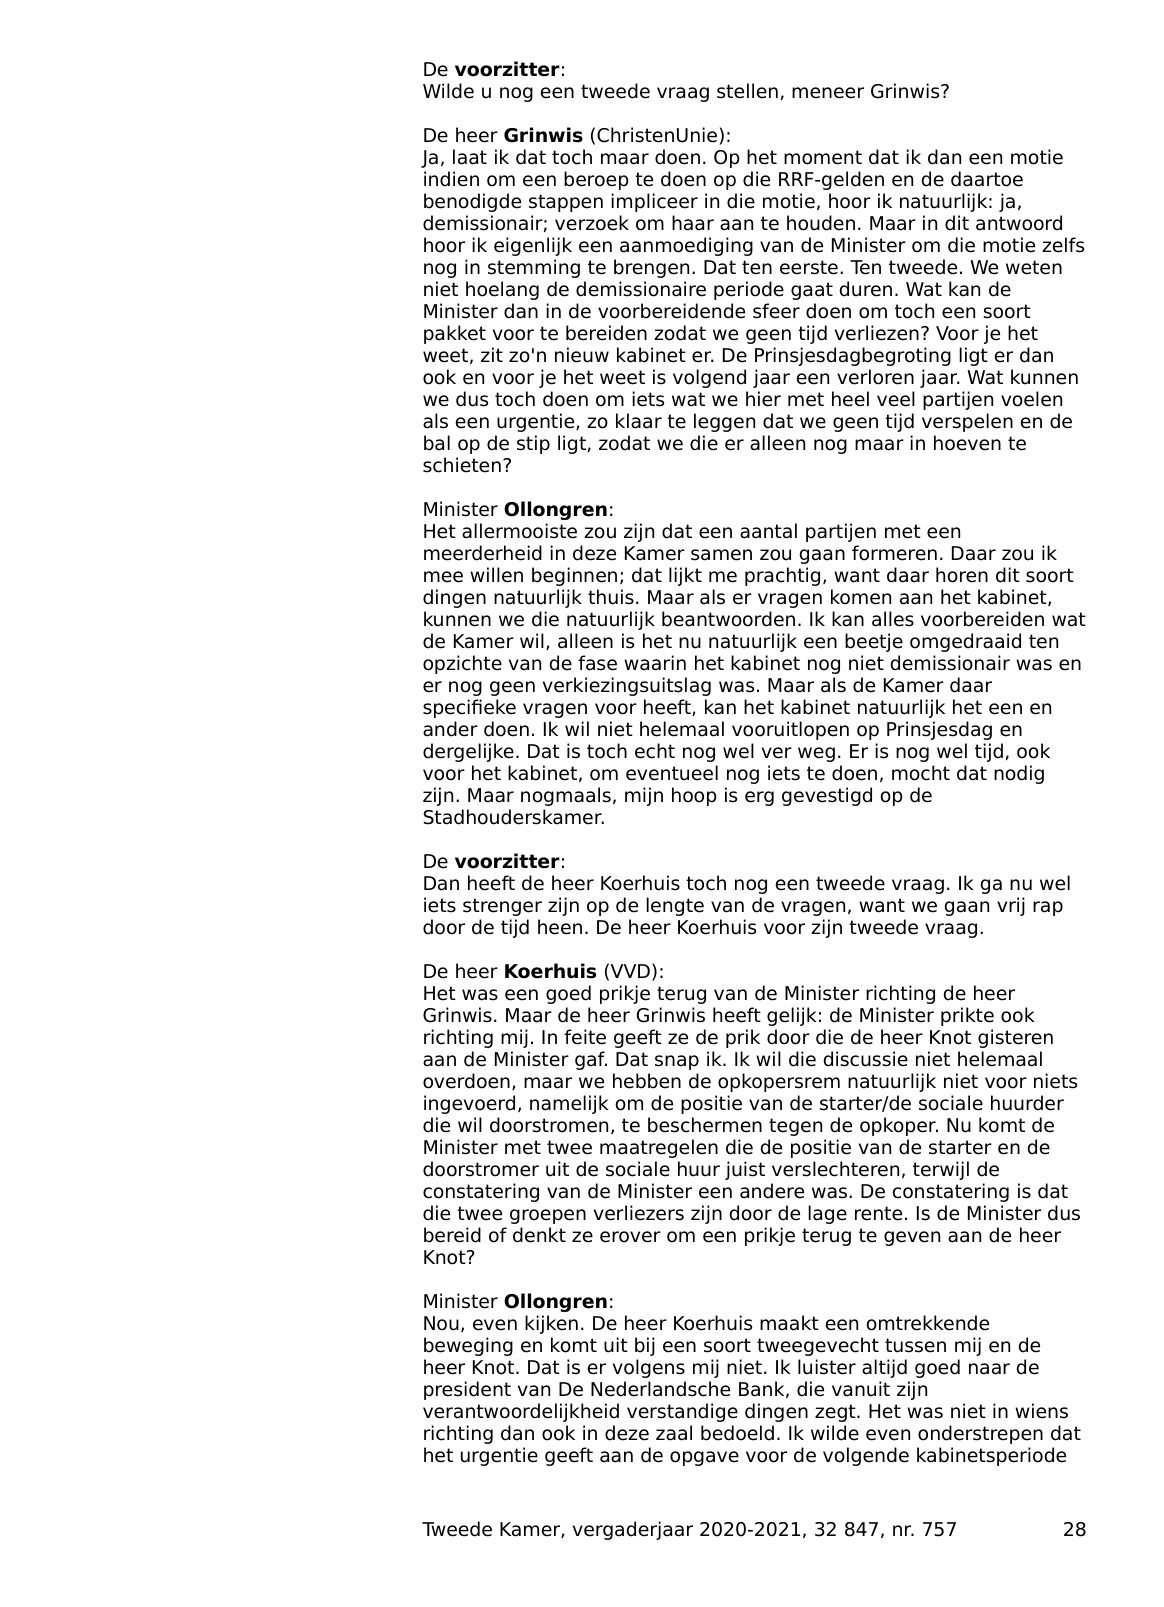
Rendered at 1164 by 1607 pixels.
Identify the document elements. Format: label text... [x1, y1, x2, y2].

text Dan heeft de heer Koerhuis toch nog een tweede vraag. Ik ga nu wel iets strenger zijn op de lengte van de vragen, want we gaan vrij rap door de tijd heen. De heer Koerhuis voor zijn tweede vraag. [422, 873, 1087, 939]
text Het allermooiste zou zijn dat een aantal partijen met een meerderheid in deze Kamer samen zou gaan formeren. Daar zou ik mee willen beginnen; dat lijkt me prachtig, want daar horen dit soort dingen natuurlijk thuis. Maar als er vragen komen aan het kabinet, kunnen we die natuurlijk beantwoorden. Ik kan alles voorbereiden wat de Kamer wil, alleen is het nu natuurlijk een beetje omgedraaid ten opzichte van de fase waarin het kabinet nog niet demissionair was en er nog geen verkiezingsuitslag was. Maar als de Kamer daar specifieke vragen voor heeft, kan het kabinet natuurlijk het een en ander doen. Ik wil niet helemaal vooruitlopen op Prinsjesdag en dergelijke. Dat is toch echt nog wel ver weg. Er is nog wel tijd, ook voor het kabinet, om eventueel nog iets te doen, mocht dat nodig zijn. Maar nogmaals, mijn hoop is erg gevestigd op de Stadhouderskamer. [422, 521, 1087, 829]
text De heer Koerhuis (VVD): [422, 961, 1087, 983]
text De voorzitter: [422, 851, 1087, 873]
text Wilde u nog een tweede vraag stellen, meneer Grinwis? [422, 81, 1087, 103]
text Minister Ollongren: [422, 1291, 1087, 1313]
text Nou, even kijken. De heer Koerhuis maakt een omtrekkende beweging en komt uit bij een soort tweegevecht tussen mij en de heer Knot. Dat is er volgens mij niet. Ik luister altijd goed naar de president van De Nederlandsche Bank, die vanuit zijn verantwoordelijkheid verstandige dingen zegt. Het was niet in wiens richting dan ook in deze zaal bedoeld. Ik wilde even onderstrepen dat het urgentie geeft aan de opgave voor de volgende kabinetsperiode [422, 1313, 1087, 1467]
text De voorzitter: [422, 59, 1087, 81]
text Het was een goed prikje terug van de Minister richting de heer Grinwis. Maar de heer Grinwis heeft gelijk: de Minister prikte ook richting mij. In feite geeft ze de prik door die de heer Knot gisteren aan de Minister gaf. Dat snap ik. Ik wil die discussie niet helemaal overdoen, maar we hebben de opkopersrem natuurlijk niet voor niets ingevoerd, namelijk om de positie van de starter/de sociale huurder die wil doorstromen, te beschermen tegen de opkoper. Nu komt de Minister met twee maatregelen die de positie van de starter en de doorstromer uit de sociale huur juist verslechteren, terwijl de constatering van de Minister een andere was. De constatering is dat die twee groepen verliezers zijn door de lage rente. Is de Minister dus bereid of denkt ze erover om een prikje terug te geven aan de heer Knot? [422, 983, 1087, 1269]
text Minister Ollongren: [422, 499, 1087, 521]
text Ja, laat ik dat toch maar doen. Op het moment dat ik dan een motie indien om een beroep te doen op die RRF-gelden en de daartoe benodigde stappen impliceer in die motie, hoor ik natuurlijk: ja, demissionair; verzoek om haar aan te houden. Maar in dit antwoord hoor ik eigenlijk een aanmoediging van de Minister om die motie zelfs nog in stemming te brengen. Dat ten eerste. Ten tweede. We weten niet hoelang de demissionaire periode gaat duren. Wat kan de Minister dan in de voorbereidende sfeer doen om toch een soort pakket voor te bereiden zodat we geen tijd verliezen? Voor je het weet, zit zo'n nieuw kabinet er. De Prinsjesdagbegroting ligt er dan ook en voor je het weet is volgend jaar een verloren jaar. Wat kunnen we dus toch doen om iets wat we hier met heel veel partijen voelen als een urgentie, zo klaar te leggen dat we geen tijd verspelen en de bal op de stip ligt, zodat we die er alleen nog maar in hoeven te schieten? [422, 147, 1087, 477]
text De heer Grinwis (ChristenUnie): [422, 125, 1087, 147]
